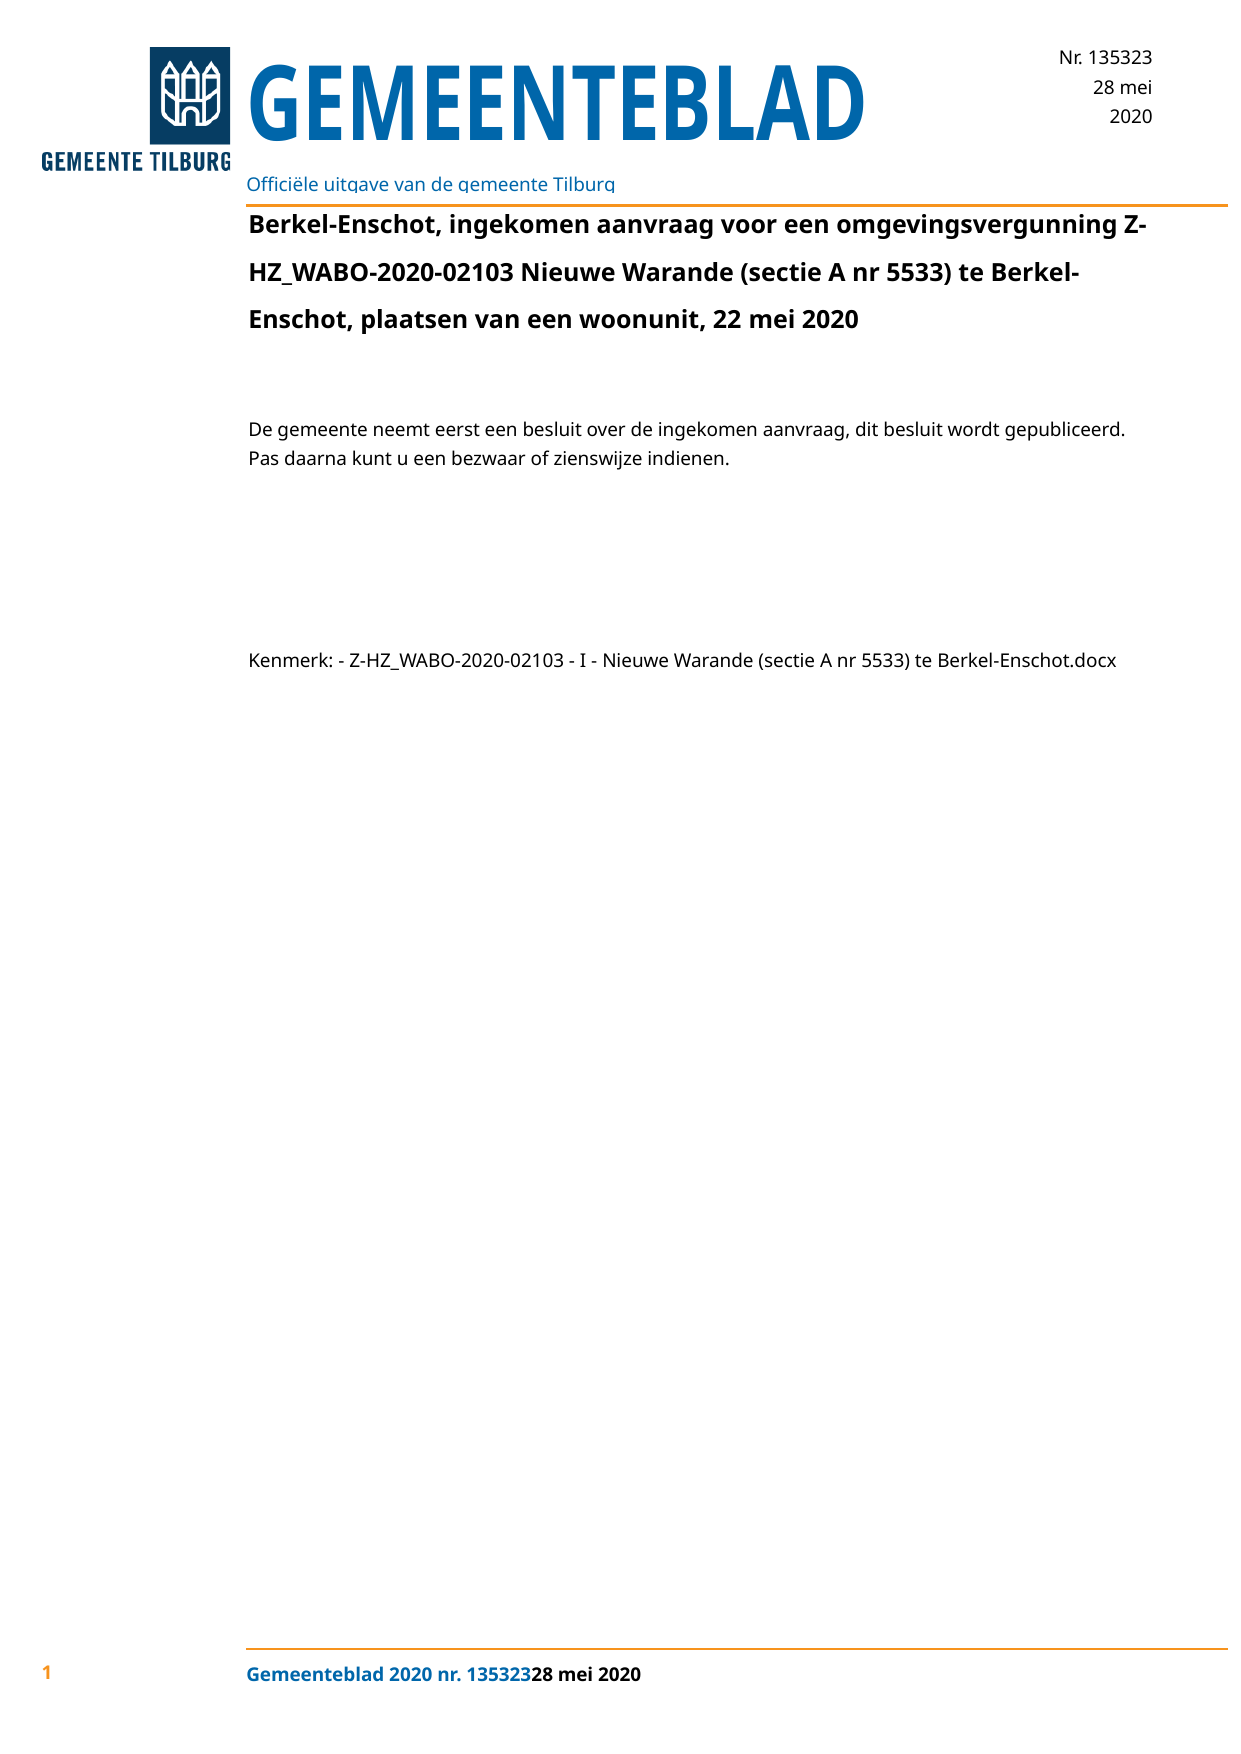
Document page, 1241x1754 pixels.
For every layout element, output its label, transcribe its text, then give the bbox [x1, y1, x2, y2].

text Berkel-Enschot, ingekomen aanvraag voor een omgevingsvergunning Z-HZ_WABO-2020-02103 Nieuwe Warande (sectie A nr 5533) te Berkel-Enschot, plaatsen van een woonunit, 22 mei 2020 [248, 207, 1152, 336]
text De gemeente neemt eerst een besluit over de ingekomen aanvraag, dit besluit wordt gepubliceerd. Pas daarna kunt u een bezwaar of zienswijze indienen. [248, 416, 1152, 471]
text Kenmerk: - Z-HZ_WABO-2020-02103 - I - Nieuwe Warande (sectie A nr 5533) te Berkel-Enschot.docx [248, 647, 1152, 673]
picture [41, 47, 231, 172]
